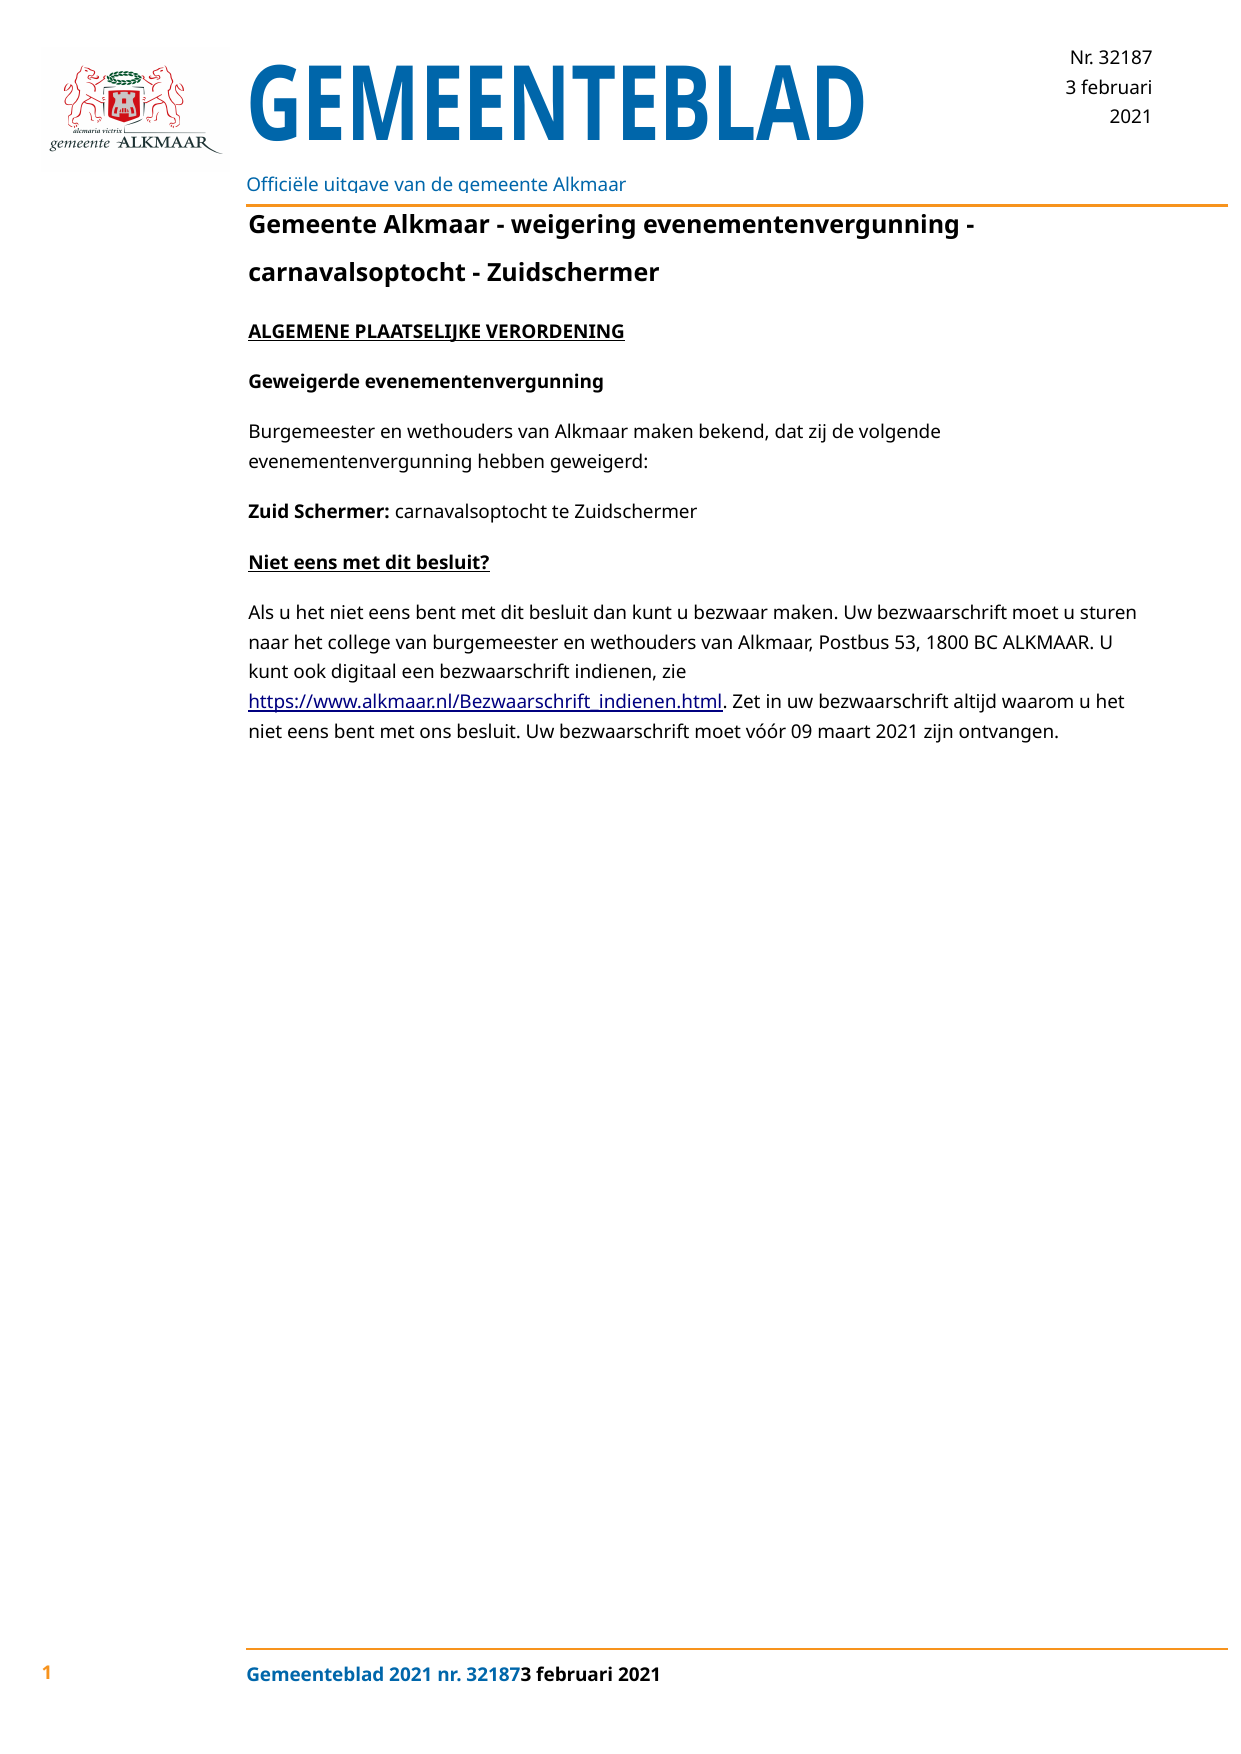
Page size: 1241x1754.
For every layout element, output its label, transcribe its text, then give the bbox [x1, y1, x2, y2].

text Als u het niet eens bent met dit besluit dan kunt u bezwaar maken. Uw bezwaarschrift moet u sturen naar het college van burgemeester en wethouders van Alkmaar, Postbus 53, 1800 BC ALKMAAR. U kunt ook digitaal een bezwaarschrift indienen, zie https://www.alkmaar.nl/Bezwaarschrift_indienen.html. Zet in uw bezwaarschrift altijd waarom u het niet eens bent met ons besluit. Uw bezwaarschrift moet vóór 09 maart 2021 zijn ontvangen. [248, 599, 1152, 744]
text Zuid Schermer: carnavalsoptocht te Zuidschermer [248, 499, 1152, 524]
text ALGEMENE PLAATSELIJKE VERORDENING [248, 318, 1152, 344]
text Gemeente Alkmaar - weigering evenementenvergunning - carnavalsoptocht - Zuidschermer [248, 207, 1152, 288]
text Niet eens met dit besluit? [248, 549, 1152, 575]
text Burgemeester en wethouders van Alkmaar maken bekend, dat zij de volgende evenementenvergunning hebben geweigerd: [248, 419, 1152, 474]
text Geweigerde evenementenvergunning [248, 368, 1152, 394]
picture [41, 47, 231, 172]
